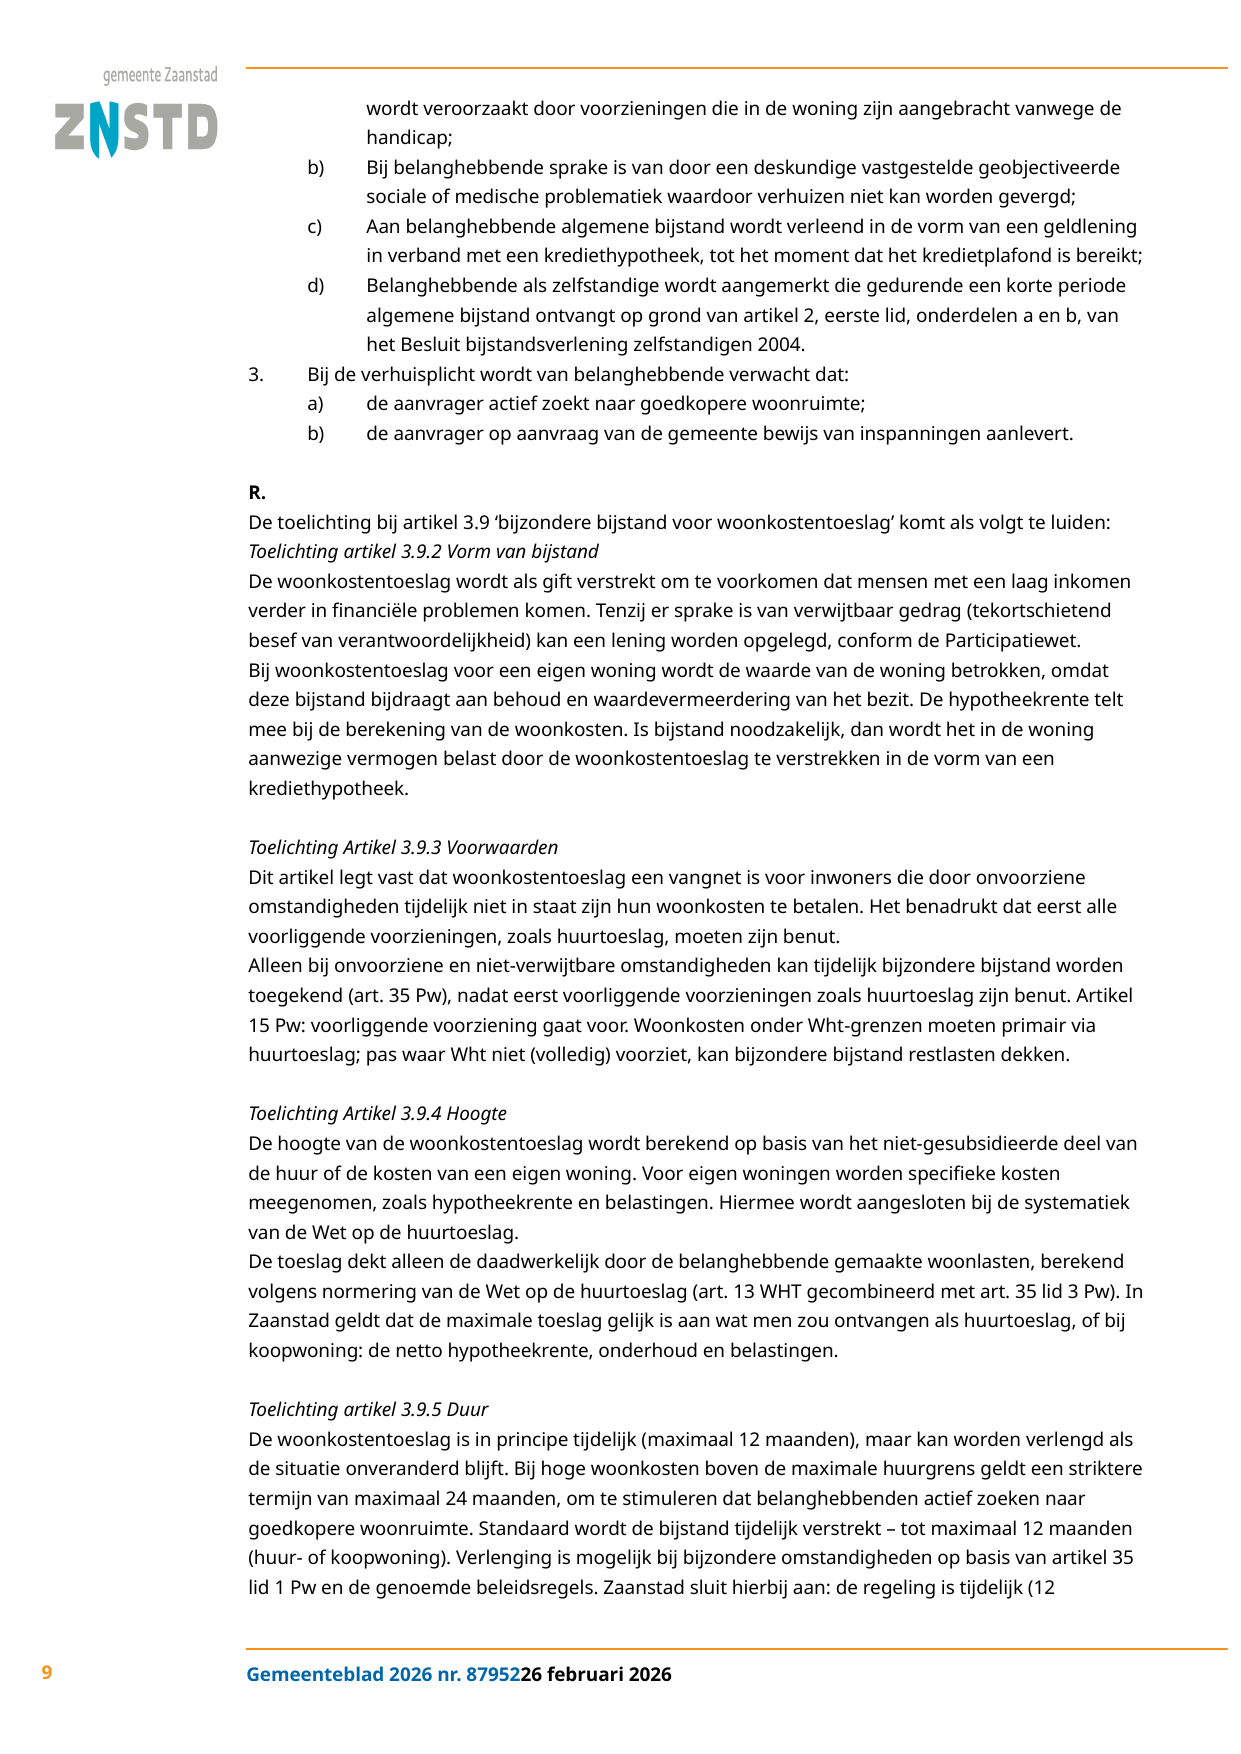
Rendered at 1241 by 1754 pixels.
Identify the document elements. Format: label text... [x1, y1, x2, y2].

list de aanvrager actief zoekt naar goedkopere woonruimte; [307, 391, 1152, 416]
list Bij belanghebbende sprake is van door een deskundige vastgestelde geobjectiveerde sociale of medische problematiek waardoor verhuizen niet kan worden gevergd; [307, 154, 1152, 209]
text Toelichting Artikel 3.9.4 Hoogte [248, 1101, 1152, 1126]
text De toeslag dekt alleen de daadwerkelijk door de belanghebbende gemaakte woonlasten, berekend volgens normering van de Wet op de huurtoeslag (art. 13 WHT gecombineerd met art. 35 lid 3 Pw). In Zaanstad geldt dat de maximale toeslag gelijk is aan wat men zou ontvangen als huurtoeslag, of bij koopwoning: de netto hypotheekrente, onderhoud en belastingen. [248, 1248, 1152, 1363]
list Belanghebbende als zelfstandige wordt aangemerkt die gedurende een korte periode algemene bijstand ontvangt op grond van artikel 2, eerste lid, onderdelen a en b, van het Besluit bijstandsverlening zelfstandigen 2004. [307, 272, 1152, 357]
list de aanvrager op aanvraag van de gemeente bewijs van inspanningen aanlevert. [307, 420, 1152, 446]
text R. [248, 479, 1152, 505]
text De woonkostentoeslag is in principe tijdelijk (maximaal 12 maanden), maar kan worden verlengd als de situatie onveranderd blijft. Bij hoge woonkosten boven de maximale huurgrens geldt een striktere termijn van maximaal 24 maanden, om te stimuleren dat belanghebbenden actief zoeken naar goedkopere woonruimte. Standaard wordt de bijstand tijdelijk verstrekt – tot maximaal 12 maanden (huur- of koopwoning). Verlenging is mogelijk bij bijzondere omstandigheden op basis van artikel 35 lid 1 Pw en de genoemde beleidsregels. Zaanstad sluit hierbij aan: de regeling is tijdelijk (12 [248, 1426, 1152, 1600]
text De toelichting bij artikel 3.9 ‘bijzondere bijstand voor woonkostentoeslag’ komt als volgt te luiden: [248, 509, 1152, 535]
text Toelichting artikel 3.9.5 Duur [248, 1396, 1152, 1422]
text Toelichting artikel 3.9.2 Vorm van bijstand [248, 538, 1152, 564]
text Bij woonkostentoeslag voor een eigen woning wordt de waarde van de woning betrokken, omdat deze bijstand bijdraagt aan behoud en waardevermeerdering van het bezit. De hypotheekrente telt mee bij de berekening van de woonkosten. Is bijstand noodzakelijk, dan wordt het in de woning aanwezige vermogen belast door de woonkostentoeslag te verstrekken in de vorm van een krediethypotheek. [248, 657, 1152, 801]
text Dit artikel legt vast dat woonkostentoeslag een vangnet is voor inwoners die door onvoorziene omstandigheden tijdelijk niet in staat zijn hun woonkosten te betalen. Het benadrukt dat eerst alle voorliggende voorzieningen, zoals huurtoeslag, moeten zijn benut. [248, 864, 1152, 949]
list Aan belanghebbende algemene bijstand wordt verleend in de vorm van een geldlening in verband met een krediethypotheek, tot het moment dat het kredietplafond is bereikt; [307, 213, 1152, 268]
text De woonkostentoeslag wordt als gift verstrekt om te voorkomen dat mensen met een laag inkomen verder in financiële problemen komen. Tenzij er sprake is van verwijtbaar gedrag (tekortschietend besef van verantwoordelijkheid) kan een lening worden opgelegd, conform de Participatiewet. [248, 568, 1152, 653]
picture [41, 47, 231, 172]
text Alleen bij onvoorziene en niet-verwijtbare omstandigheden kan tijdelijk bijzondere bijstand worden toegekend (art. 35 Pw), nadat eerst voorliggende voorzieningen zoals huurtoeslag zijn benut. Artikel 15 Pw: voorliggende voorziening gaat voor. Woonkosten onder Wht‑grenzen moeten primair via huurtoeslag; pas waar Wht niet (volledig) voorziet, kan bijzondere bijstand restlasten dekken. [248, 953, 1152, 1067]
list wordt veroorzaakt door voorzieningen die in de woning zijn aangebracht vanwege de handicap; [307, 95, 1152, 150]
list Bij de verhuisplicht wordt van belanghebbende verwacht dat: [248, 361, 1152, 387]
text De hoogte van de woonkostentoeslag wordt berekend op basis van het niet-gesubsidieerde deel van de huur of de kosten van een eigen woning. Voor eigen woningen worden specifieke kosten meegenomen, zoals hypotheekrente en belastingen. Hiermee wordt aangesloten bij de systematiek van de Wet op de huurtoeslag. [248, 1130, 1152, 1245]
text Toelichting Artikel 3.9.3 Voorwaarden [248, 834, 1152, 860]
